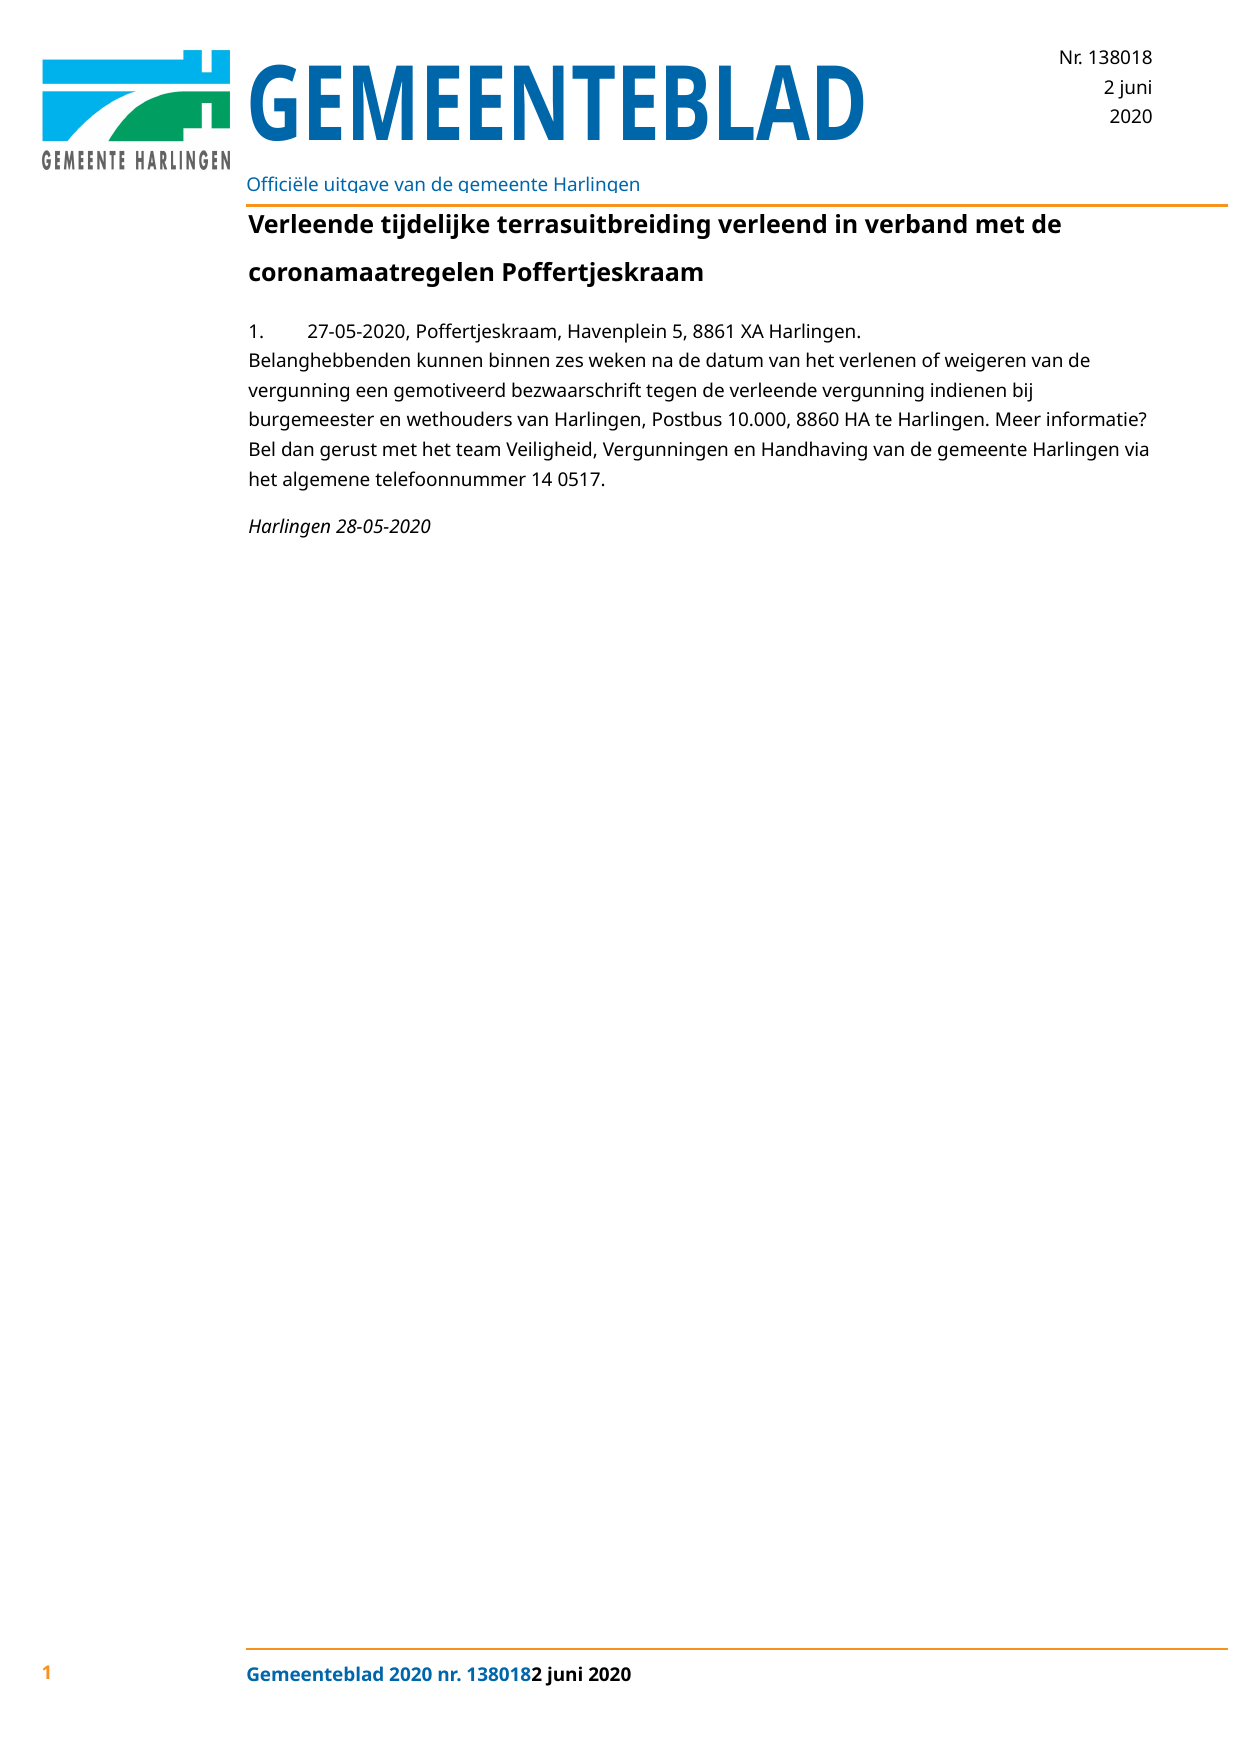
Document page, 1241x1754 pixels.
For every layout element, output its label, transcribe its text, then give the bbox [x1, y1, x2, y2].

text Belanghebbenden kunnen binnen zes weken na de datum van het verlenen of weigeren van de vergunning een gemotiveerd bezwaarschrift tegen de verleende vergunning indienen bij burgemeester en wethouders van Harlingen, Postbus 10.000, 8860 HA te Harlingen. Meer informatie? Bel dan gerust met het team Veiligheid, Vergunningen en Handhaving van de gemeente Harlingen via het algemene telefoonnummer 14 0517. [248, 347, 1152, 492]
text Verleende tijdelijke terrasuitbreiding verleend in verband met de coronamaatregelen Poffertjeskraam [248, 207, 1152, 288]
text Harlingen 28-05-2020 [248, 514, 1152, 539]
list 27-05-2020, Poffertjeskraam, Havenplein 5, 8861 XA Harlingen. [248, 318, 1152, 344]
picture [41, 47, 231, 172]
